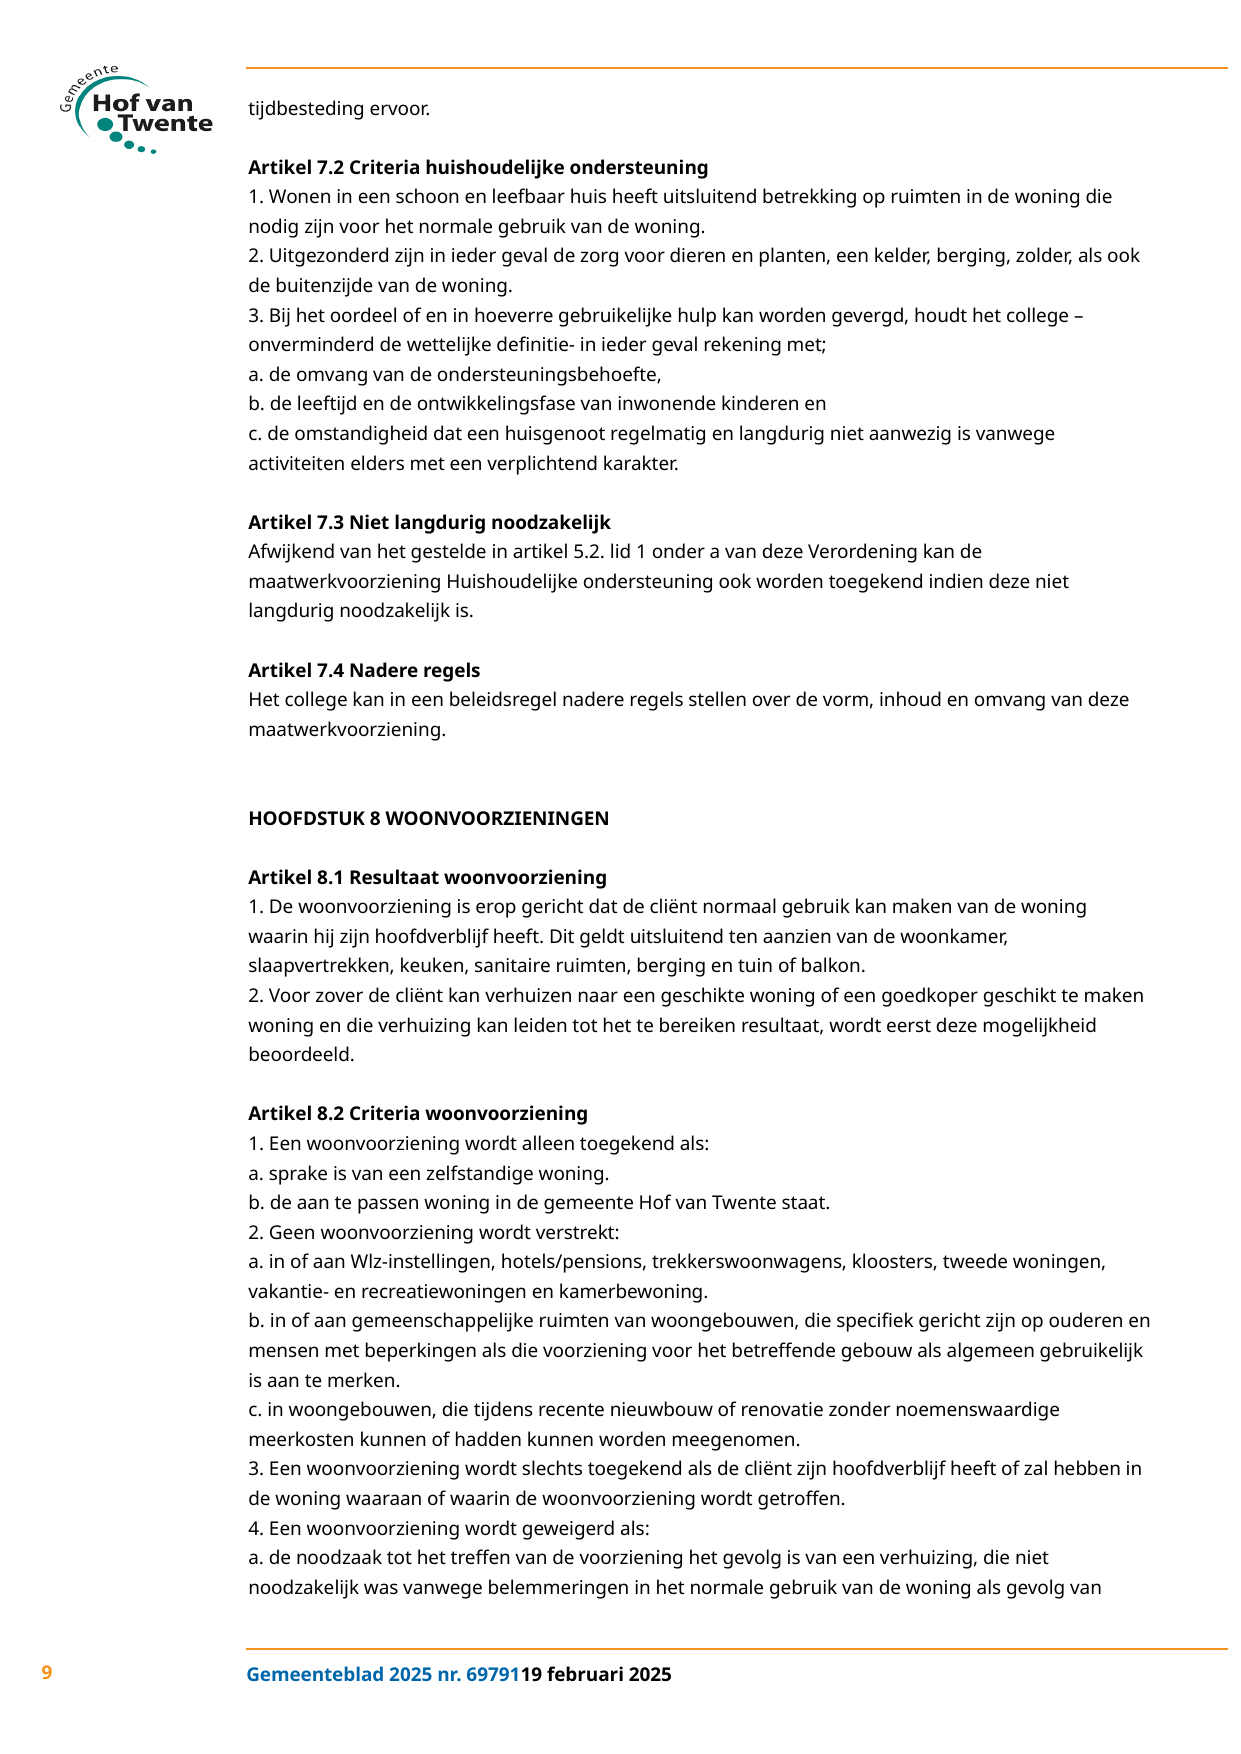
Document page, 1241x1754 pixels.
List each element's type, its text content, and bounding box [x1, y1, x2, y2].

text tijdbesteding ervoor. [248, 95, 1152, 121]
text a. sprake is van een zelfstandige woning. [248, 1160, 1152, 1186]
text Het college kan in een beleidsregel nadere regels stellen over de vorm, inhoud en omvang van deze maatwerkvoorziening. [248, 686, 1152, 742]
text b. de aan te passen woning in de gemeente Hof van Twente staat. [248, 1189, 1152, 1215]
text 3. Bij het oordeel of en in hoeverre gebruikelijke hulp kan worden gevergd, houdt het college –onverminderd de wettelijke definitie- in ieder geval rekening met; [248, 302, 1152, 357]
text b. de leeftijd en de ontwikkelingsfase van inwonende kinderen en [248, 391, 1152, 416]
text 1. Wonen in een schoon en leefbaar huis heeft uitsluitend betrekking op ruimten in de woning die nodig zijn voor het normale gebruik van de woning. [248, 183, 1152, 239]
text c. de omstandigheid dat een huisgenoot regelmatig en langdurig niet aanwezig is vanwege activiteiten elders met een verplichtend karakter. [248, 420, 1152, 476]
text Afwijkend van het gestelde in artikel 5.2. lid 1 onder a van deze Verordening kan de maatwerkvoorziening Huishoudelijke ondersteuning ook worden toegekend indien deze niet langdurig noodzakelijk is. [248, 538, 1152, 623]
text HOOFDSTUK 8 WOONVOORZIENINGEN [248, 805, 1152, 831]
text Artikel 7.2 Criteria huishoudelijke ondersteuning [248, 154, 1152, 180]
text 1. Een woonvoorziening wordt alleen toegekend als: [248, 1130, 1152, 1156]
text 2. Voor zover de cliënt kan verhuizen naar een geschikte woning of een goedkoper geschikt te maken woning en die verhuizing kan leiden tot het te bereiken resultaat, wordt eerst deze mogelijkheid beoordeeld. [248, 982, 1152, 1067]
text a. de omvang van de ondersteuningsbehoefte, [248, 361, 1152, 387]
text 1. De woonvoorziening is erop gericht dat de cliënt normaal gebruik kan maken van de woning waarin hij zijn hoofdverblijf heeft. Dit geldt uitsluitend ten aanzien van de woonkamer, slaapvertrekken, keuken, sanitaire ruimten, berging en tuin of balkon. [248, 893, 1152, 978]
picture [41, 47, 231, 172]
text 3. Een woonvoorziening wordt slechts toegekend als de cliënt zijn hoofdverblijf heeft of zal hebben in de woning waaraan of waarin de woonvoorziening wordt getroffen. [248, 1456, 1152, 1511]
text Artikel 7.4 Nadere regels [248, 657, 1152, 683]
text a. de noodzaak tot het treffen van de voorziening het gevolg is van een verhuizing, die niet noodzakelijk was vanwege belemmeringen in het normale gebruik van de woning als gevolg van [248, 1544, 1152, 1600]
text Artikel 8.2 Criteria woonvoorziening [248, 1101, 1152, 1126]
text b. in of aan gemeenschappelijke ruimten van woongebouwen, die specifiek gericht zijn op ouderen en mensen met beperkingen als die voorziening voor het betreffende gebouw als algemeen gebruikelijk is aan te merken. [248, 1308, 1152, 1393]
text 4. Een woonvoorziening wordt geweigerd als: [248, 1515, 1152, 1541]
text Artikel 7.3 Niet langdurig noodzakelijk [248, 509, 1152, 535]
text Artikel 8.1 Resultaat woonvoorziening [248, 864, 1152, 890]
text 2. Geen woonvoorziening wordt verstrekt: [248, 1219, 1152, 1245]
text a. in of aan Wlz-instellingen, hotels/pensions, trekkerswoonwagens, kloosters, tweede woningen, vakantie- en recreatiewoningen en kamerbewoning. [248, 1248, 1152, 1304]
text c. in woongebouwen, die tijdens recente nieuwbouw of renovatie zonder noemenswaardige meerkosten kunnen of hadden kunnen worden meegenomen. [248, 1396, 1152, 1452]
text 2. Uitgezonderd zijn in ieder geval de zorg voor dieren en planten, een kelder, berging, zolder, als ook de buitenzijde van de woning. [248, 243, 1152, 298]
